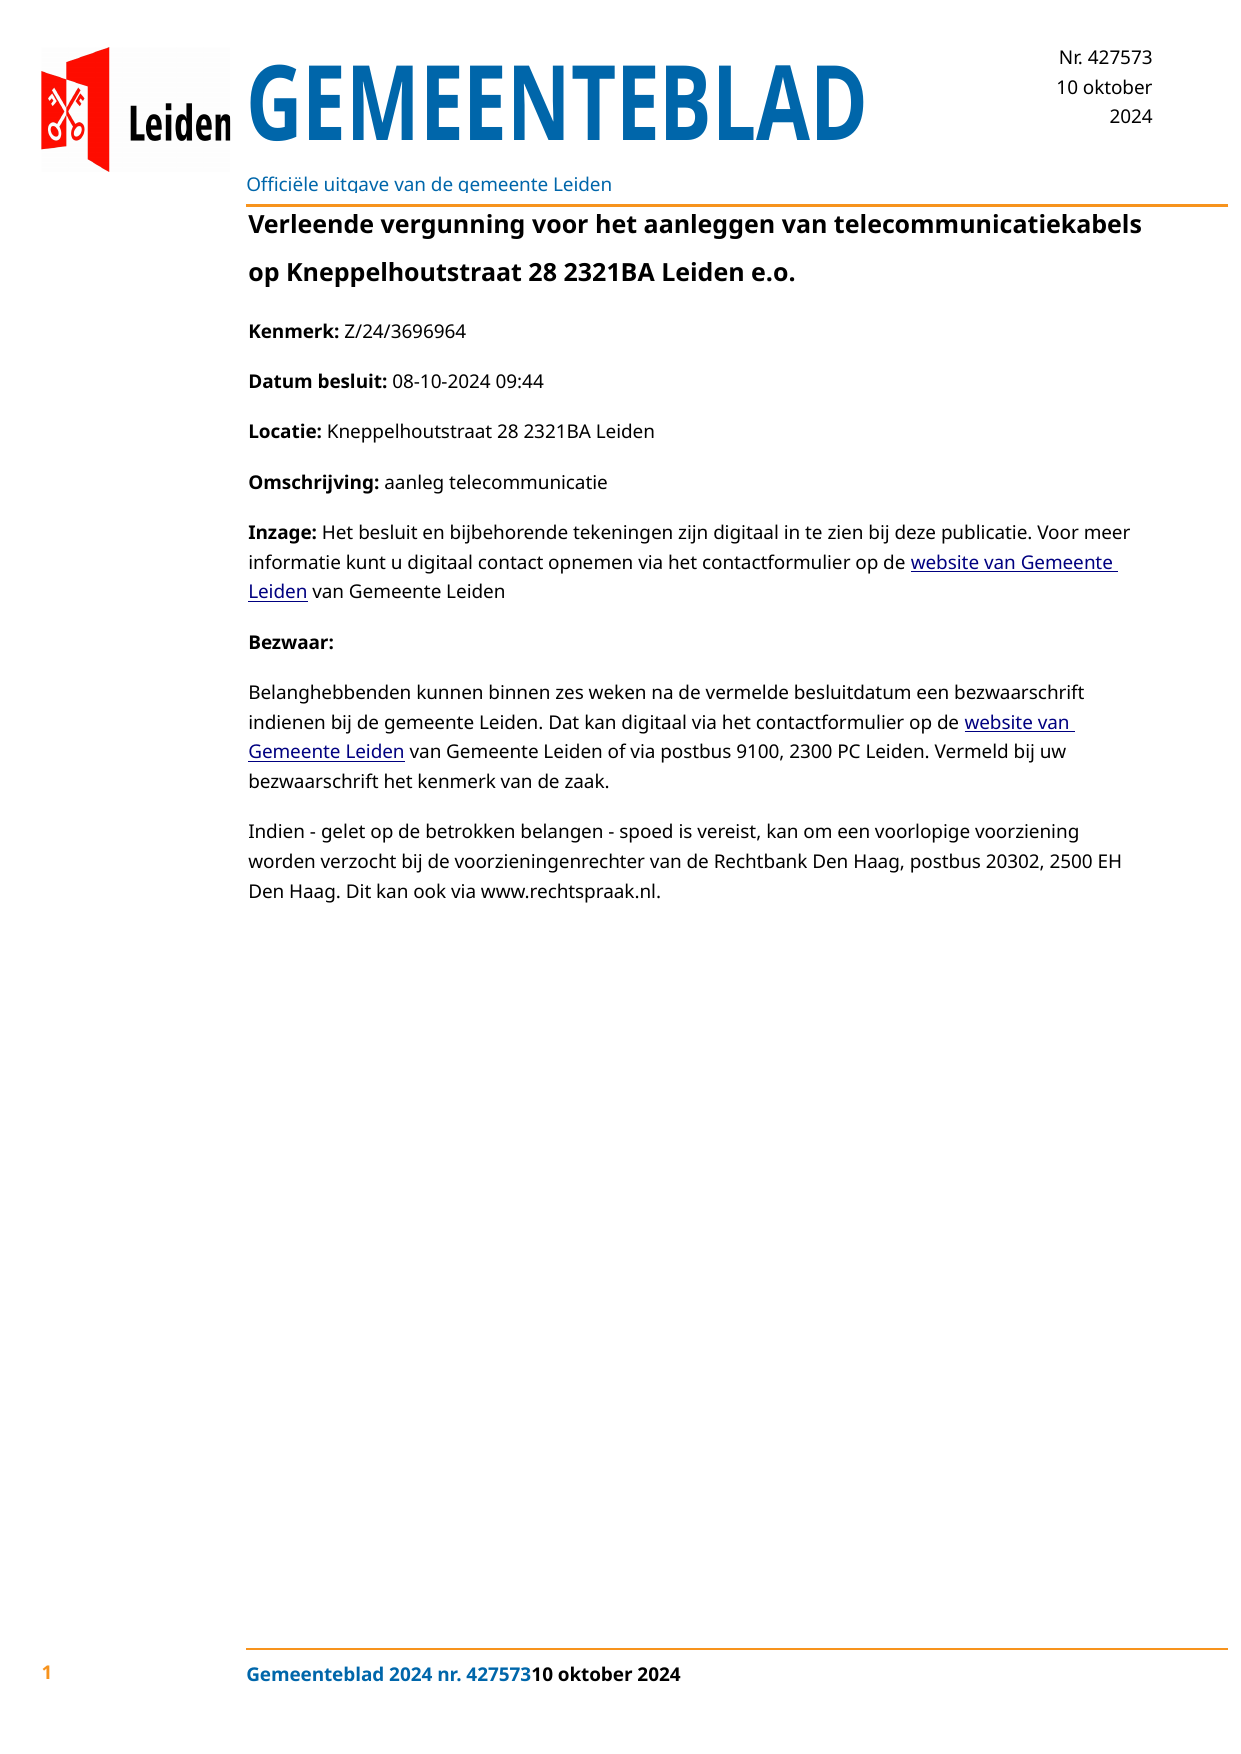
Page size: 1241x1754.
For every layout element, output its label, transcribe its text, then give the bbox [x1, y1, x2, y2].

picture [41, 47, 231, 172]
text Verleende vergunning voor het aanleggen van telecommunicatiekabels op Kneppelhoutstraat 28 2321BA Leiden e.o. [248, 207, 1152, 288]
text Locatie: Kneppelhoutstraat 28 2321BA Leiden [248, 419, 1152, 444]
text Kenmerk: Z/24/3696964 [248, 318, 1152, 344]
text Inzage: Het besluit en bijbehorende tekeningen zijn digitaal in te zien bij deze publicatie. Voor meer informatie kunt u digitaal contact opnemen via het contactformulier op de website van Gemeente Leiden van Gemeente Leiden [248, 519, 1152, 604]
text Datum besluit: 08-10-2024 09:44 [248, 368, 1152, 394]
text Indien - gelet op de betrokken belangen - spoed is vereist, kan om een voorlopige voorziening worden verzocht bij de voorzieningenrechter van de Rechtbank Den Haag, postbus 20302, 2500 EH Den Haag. Dit kan ook via www.rechtspraak.nl. [248, 819, 1152, 904]
text Bezwaar: [248, 629, 1152, 655]
text Omschrijving: aanleg telecommunicatie [248, 469, 1152, 495]
text Belanghebbenden kunnen binnen zes weken na de vermelde besluitdatum een bezwaarschrift indienen bij de gemeente Leiden. Dat kan digitaal via het contactformulier op de website van Gemeente Leiden van Gemeente Leiden of via postbus 9100, 2300 PC Leiden. Vermeld bij uw bezwaarschrift het kenmerk van de zaak. [248, 679, 1152, 794]
